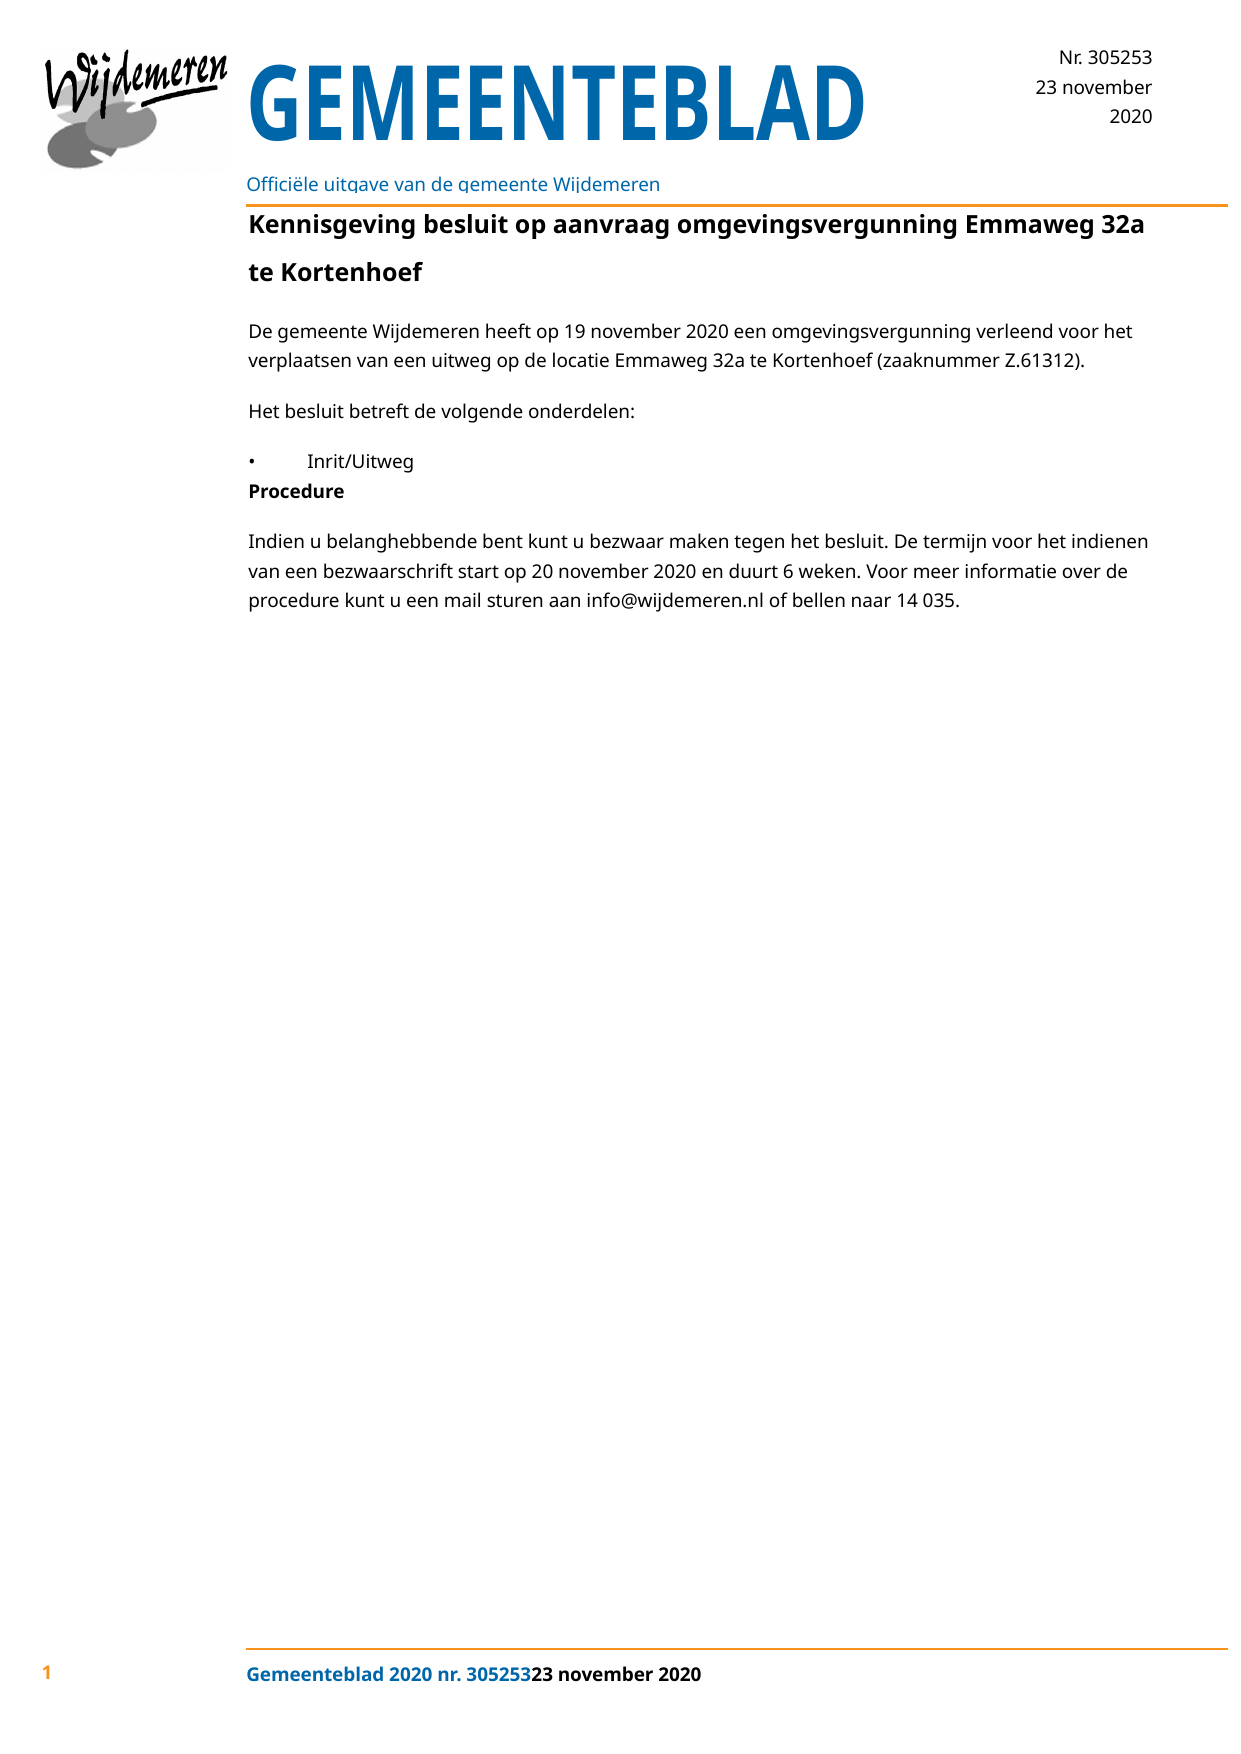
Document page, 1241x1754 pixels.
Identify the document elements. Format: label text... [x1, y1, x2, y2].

text Het besluit betreft de volgende onderdelen: [248, 398, 1152, 424]
text Indien u belanghebbende bent kunt u bezwaar maken tegen het besluit. De termijn voor het indienen van een bezwaarschrift start op 20 november 2020 en duurt 6 weken. Voor meer informatie over de procedure kunt u een mail sturen aan info@wijdemeren.nl of bellen naar 14 035. [248, 528, 1152, 613]
text Procedure [248, 478, 1152, 504]
text De gemeente Wijdemeren heeft op 19 november 2020 een omgevingsvergunning verleend voor het verplaatsen van een uitweg op de locatie Emmaweg 32a te Kortenhoef (zaaknummer Z.61312). [248, 318, 1152, 373]
text Kennisgeving besluit op aanvraag omgevingsvergunning Emmaweg 32a te Kortenhoef [248, 207, 1152, 288]
picture [41, 47, 231, 172]
list Inrit/Uitweg [248, 448, 1152, 474]
